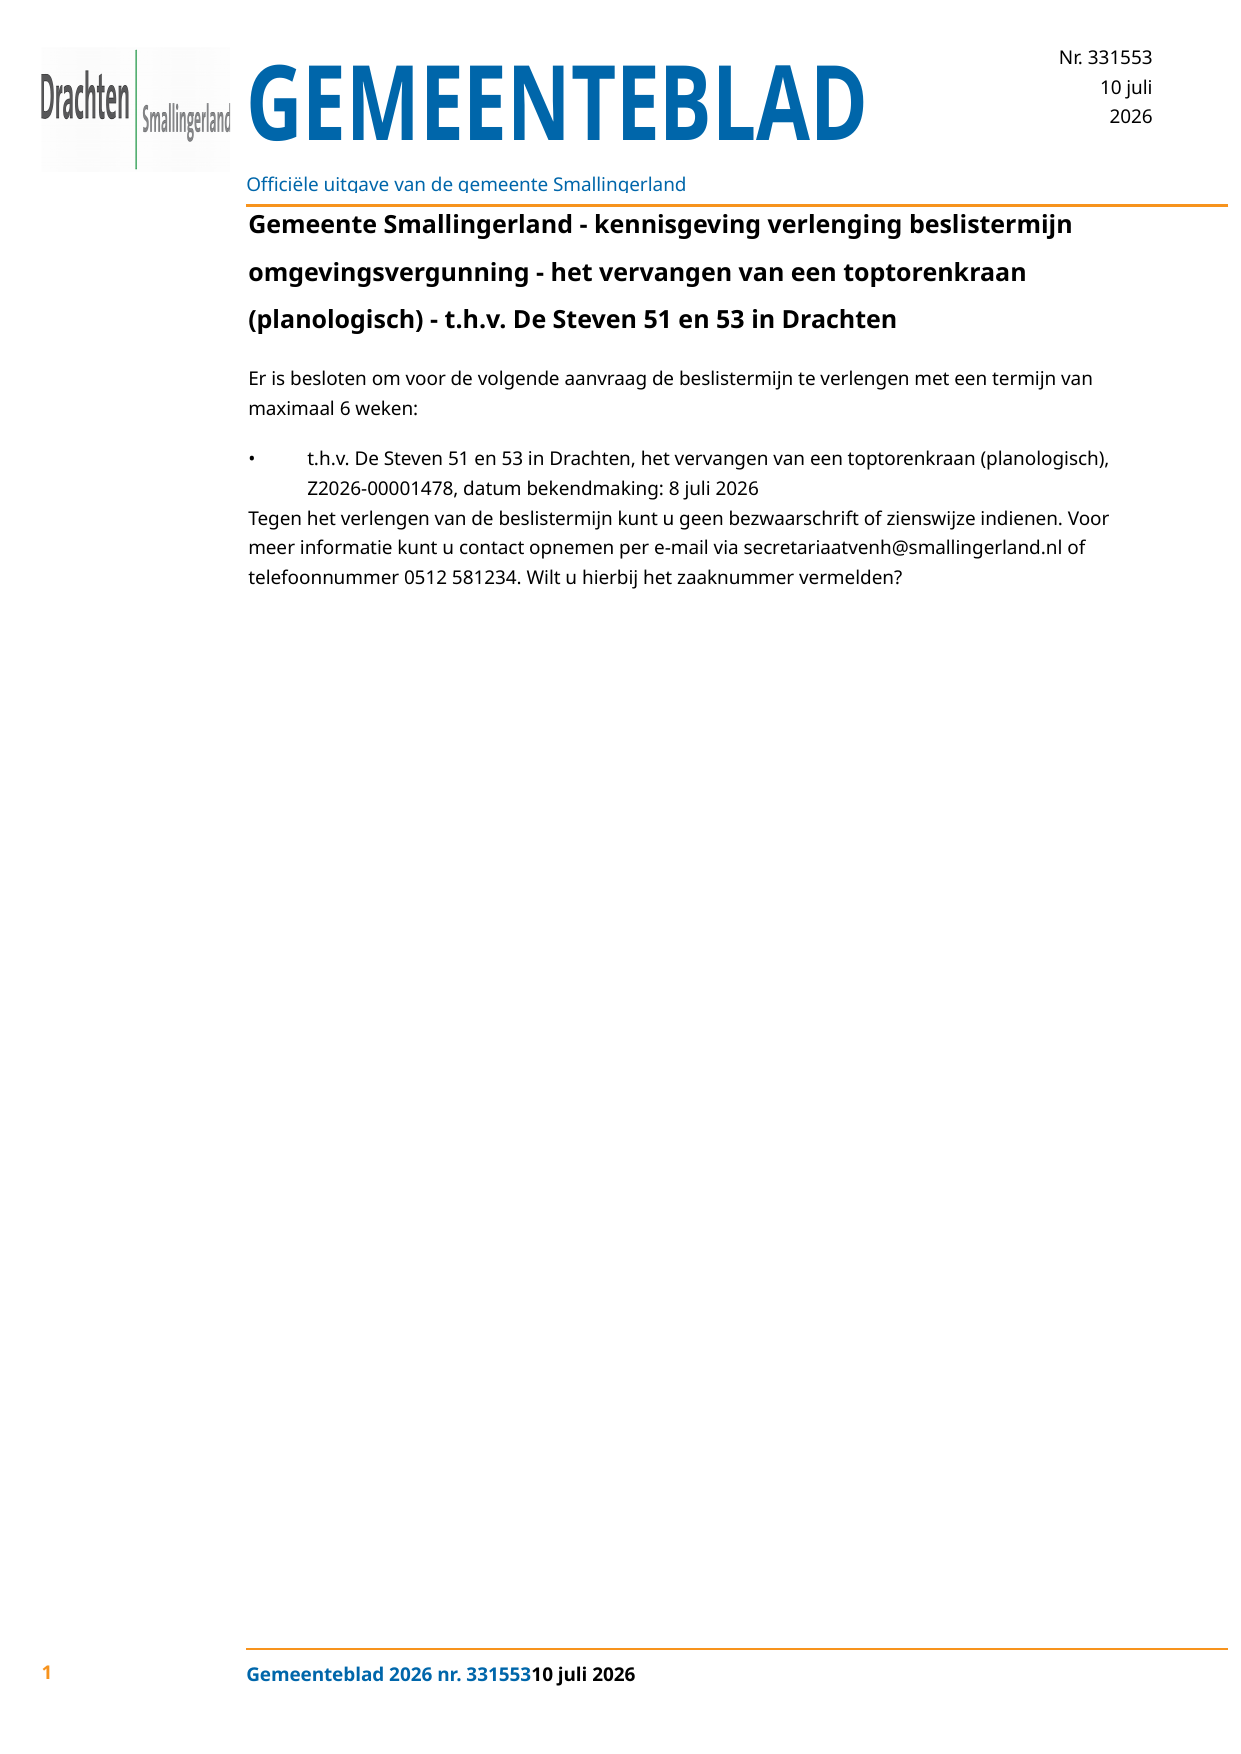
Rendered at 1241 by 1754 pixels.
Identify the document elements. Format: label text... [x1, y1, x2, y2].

text Gemeente Smallingerland - kennisgeving verlenging beslistermijn omgevingsvergunning - het vervangen van een toptorenkraan (planologisch) - t.h.v. De Steven 51 en 53 in Drachten [248, 207, 1152, 336]
picture [41, 47, 231, 172]
list t.h.v. De Steven 51 en 53 in Drachten, het vervangen van een toptorenkraan (planologisch), Z2026-00001478, datum bekendmaking: 8 juli 2026 [248, 446, 1152, 501]
text Er is besloten om voor de volgende aanvraag de beslistermijn te verlengen met een termijn van maximaal 6 weken: [248, 366, 1152, 421]
text Tegen het verlengen van de beslistermijn kunt u geen bezwaarschrift of zienswijze indienen. Voor meer informatie kunt u contact opnemen per e-mail via secretariaatvenh@smallingerland.nl of telefoonnummer 0512 581234. Wilt u hierbij het zaaknummer vermelden? [248, 505, 1152, 589]
